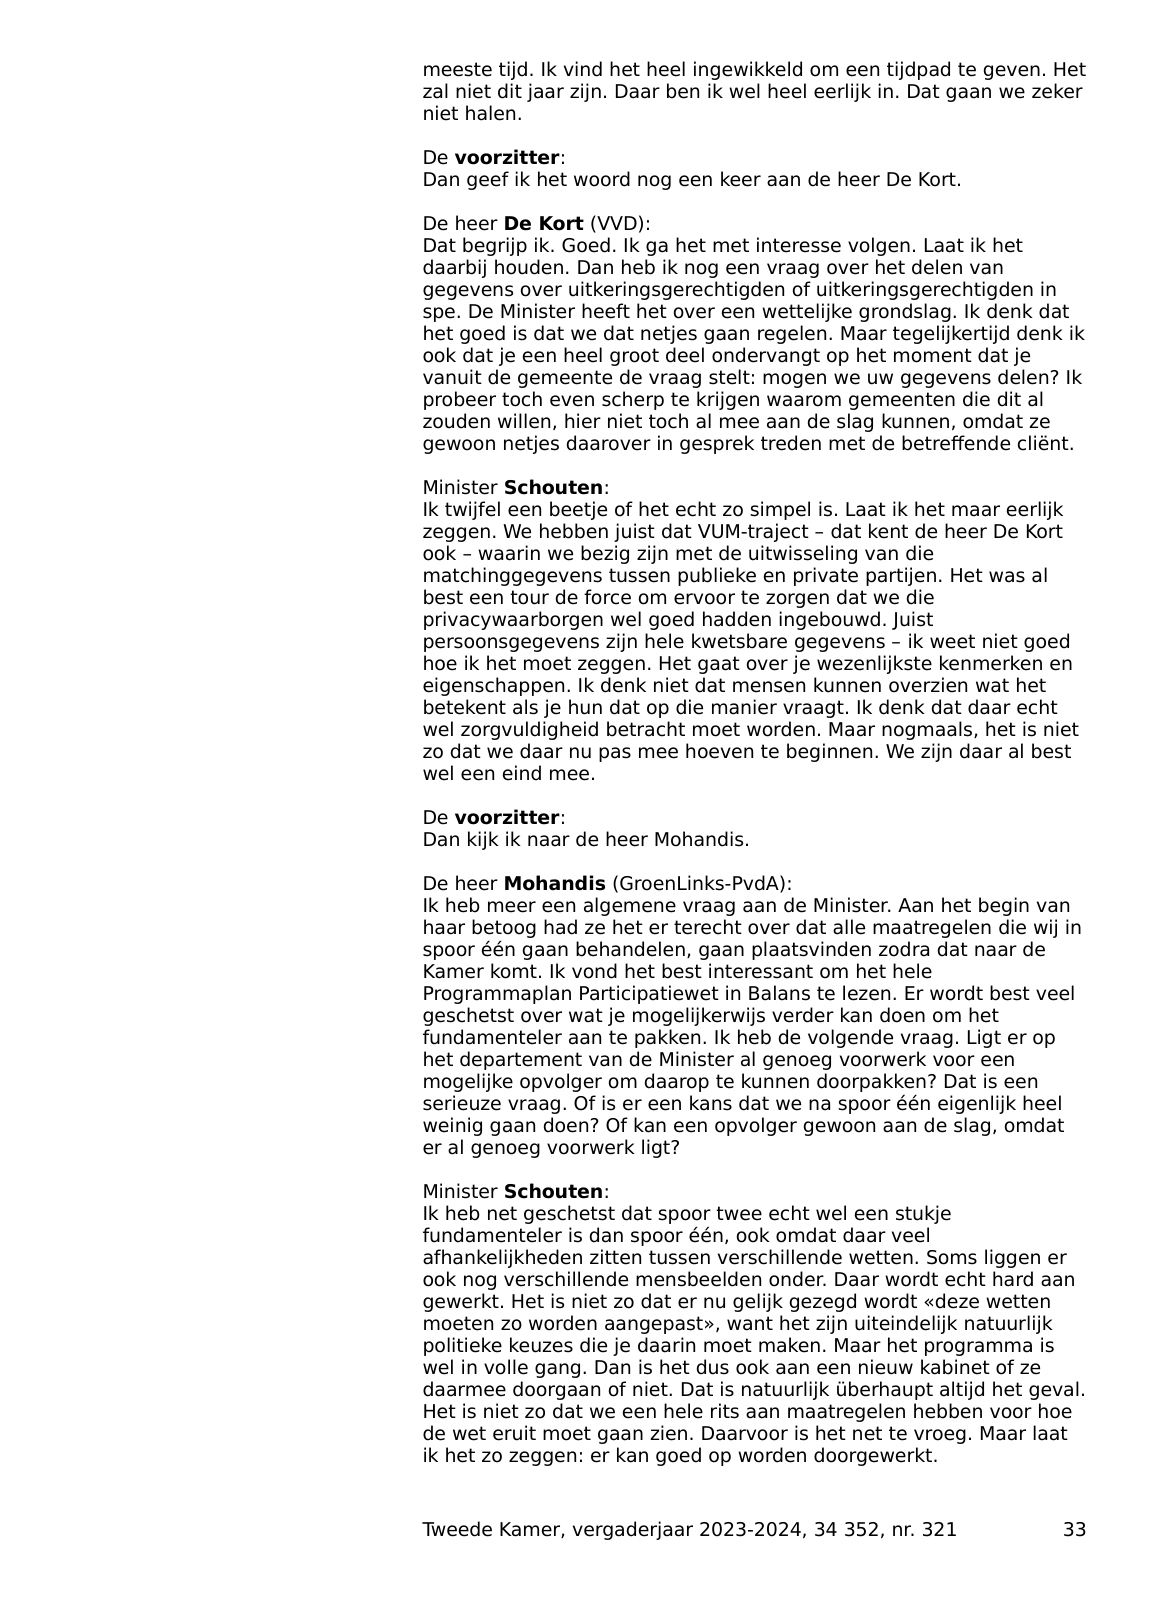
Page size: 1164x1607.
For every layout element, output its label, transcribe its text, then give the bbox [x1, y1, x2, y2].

text De voorzitter: [422, 147, 1087, 169]
text Dan kijk ik naar de heer Mohandis. [422, 829, 1087, 851]
text Ik heb meer een algemene vraag aan de Minister. Aan het begin van haar betoog had ze het er terecht over dat alle maatregelen die wij in spoor één gaan behandelen, gaan plaatsvinden zodra dat naar de Kamer komt. Ik vond het best interessant om het hele Programmaplan Participatiewet in Balans te lezen. Er wordt best veel geschetst over wat je mogelijkerwijs verder kan doen om het fundamenteler aan te pakken. Ik heb de volgende vraag. Ligt er op het departement van de Minister al genoeg voorwerk voor een mogelijke opvolger om daarop te kunnen doorpakken? Dat is een serieuze vraag. Of is er een kans dat we na spoor één eigenlijk heel weinig gaan doen? Of kan een opvolger gewoon aan de slag, omdat er al genoeg voorwerk ligt? [422, 895, 1087, 1159]
text Dan geef ik het woord nog een keer aan de heer De Kort. [422, 169, 1087, 191]
text Ik twijfel een beetje of het echt zo simpel is. Laat ik het maar eerlijk zeggen. We hebben juist dat VUM-traject – dat kent de heer De Kort ook – waarin we bezig zijn met de uitwisseling van die matchinggegevens tussen publieke en private partijen. Het was al best een tour de force om ervoor te zorgen dat we die privacywaarborgen wel goed hadden ingebouwd. Juist persoonsgegevens zijn hele kwetsbare gegevens – ik weet niet goed hoe ik het moet zeggen. Het gaat over je wezenlijkste kenmerken en eigenschappen. Ik denk niet dat mensen kunnen overzien wat het betekent als je hun dat op die manier vraagt. Ik denk dat daar echt wel zorgvuldigheid betracht moet worden. Maar nogmaals, het is niet zo dat we daar nu pas mee hoeven te beginnen. We zijn daar al best wel een eind mee. [422, 499, 1087, 785]
text Ik heb net geschetst dat spoor twee echt wel een stukje fundamenteler is dan spoor één, ook omdat daar veel afhankelijkheden zitten tussen verschillende wetten. Soms liggen er ook nog verschillende mensbeelden onder. Daar wordt echt hard aan gewerkt. Het is niet zo dat er nu gelijk gezegd wordt «deze wetten moeten zo worden aangepast», want het zijn uiteindelijk natuurlijk politieke keuzes die je daarin moet maken. Maar het programma is wel in volle gang. Dan is het dus ook aan een nieuw kabinet of ze daarmee doorgaan of niet. Dat is natuurlijk überhaupt altijd het geval. Het is niet zo dat we een hele rits aan maatregelen hebben voor hoe de wet eruit moet gaan zien. Daarvoor is het net te vroeg. Maar laat ik het zo zeggen: er kan goed op worden doorgewerkt. [422, 1203, 1087, 1467]
text De voorzitter: [422, 807, 1087, 829]
text De heer Mohandis (GroenLinks-PvdA): [422, 873, 1087, 895]
text Minister Schouten: [422, 1181, 1087, 1203]
text Minister Schouten: [422, 477, 1087, 499]
text De heer De Kort (VVD): [422, 213, 1087, 235]
text Dat begrijp ik. Goed. Ik ga het met interesse volgen. Laat ik het daarbij houden. Dan heb ik nog een vraag over het delen van gegevens over uitkeringsgerechtigden of uitkeringsgerechtigden in spe. De Minister heeft het over een wettelijke grondslag. Ik denk dat het goed is dat we dat netjes gaan regelen. Maar tegelijkertijd denk ik ook dat je een heel groot deel ondervangt op het moment dat je vanuit de gemeente de vraag stelt: mogen we uw gegevens delen? Ik probeer toch even scherp te krijgen waarom gemeenten die dit al zouden willen, hier niet toch al mee aan de slag kunnen, omdat ze gewoon netjes daarover in gesprek treden met de betreffende cliënt. [422, 235, 1087, 455]
text meeste tijd. Ik vind het heel ingewikkeld om een tijdpad te geven. Het zal niet dit jaar zijn. Daar ben ik wel heel eerlijk in. Dat gaan we zeker niet halen. [422, 59, 1087, 125]
